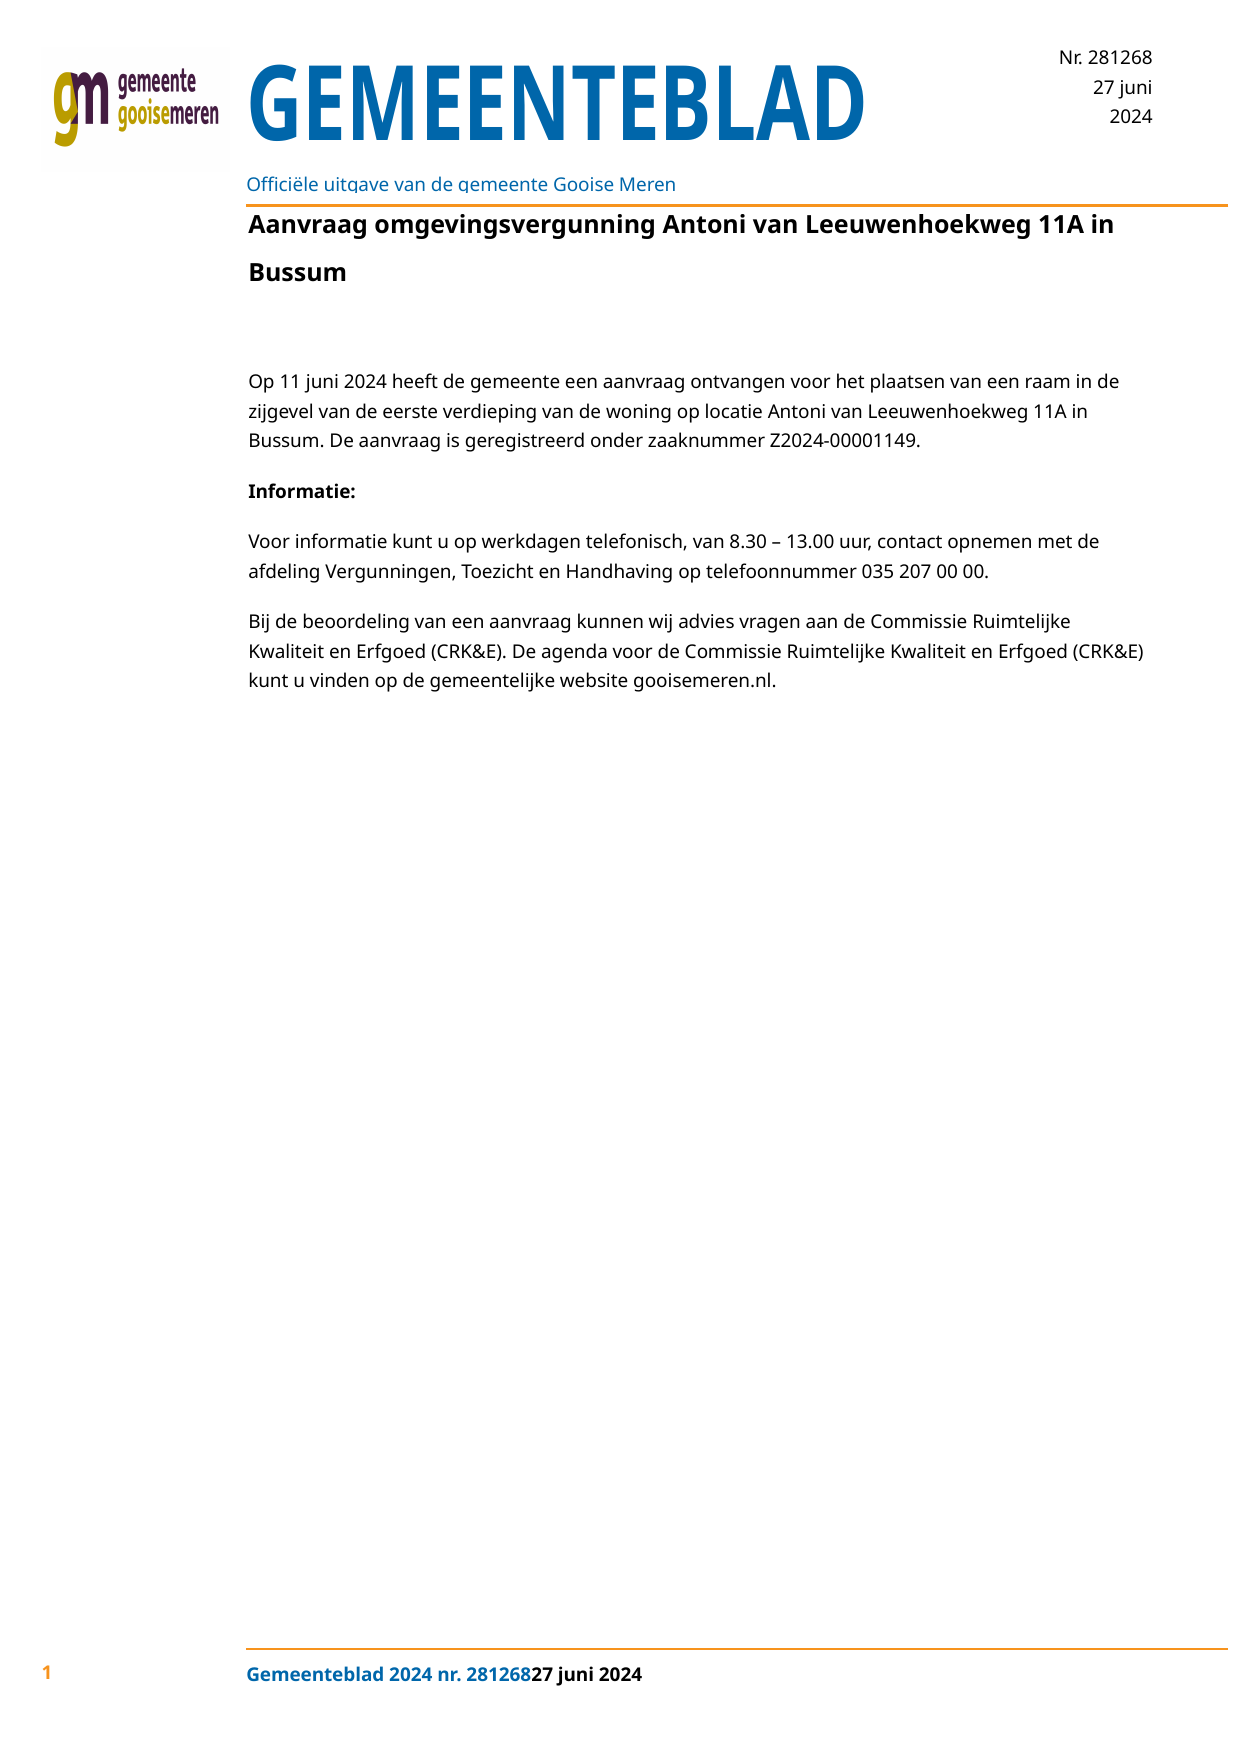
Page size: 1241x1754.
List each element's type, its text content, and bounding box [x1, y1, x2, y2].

text Informatie: [248, 478, 1152, 504]
text Voor informatie kunt u op werkdagen telefonisch, van 8.30 – 13.00 uur, contact opnemen met de afdeling Vergunningen, Toezicht en Handhaving op telefoonnummer 035 207 00 00. [248, 528, 1152, 584]
text Aanvraag omgevingsvergunning Antoni van Leeuwenhoekweg 11A in Bussum [248, 207, 1152, 288]
text Op 11 juni 2024 heeft de gemeente een aanvraag ontvangen voor het plaatsen van een raam in de zijgevel van de eerste verdieping van de woning op locatie Antoni van Leeuwenhoekweg 11A in Bussum. De aanvraag is geregistreerd onder zaaknummer Z2024-00001149. [248, 368, 1152, 453]
text Bij de beoordeling van een aanvraag kunnen wij advies vragen aan de Commissie Ruimtelijke Kwaliteit en Erfgoed (CRK&E). De agenda voor de Commissie Ruimtelijke Kwaliteit en Erfgoed (CRK&E) kunt u vinden op de gemeentelijke website gooisemeren.nl. [248, 608, 1152, 693]
picture [41, 47, 231, 172]
